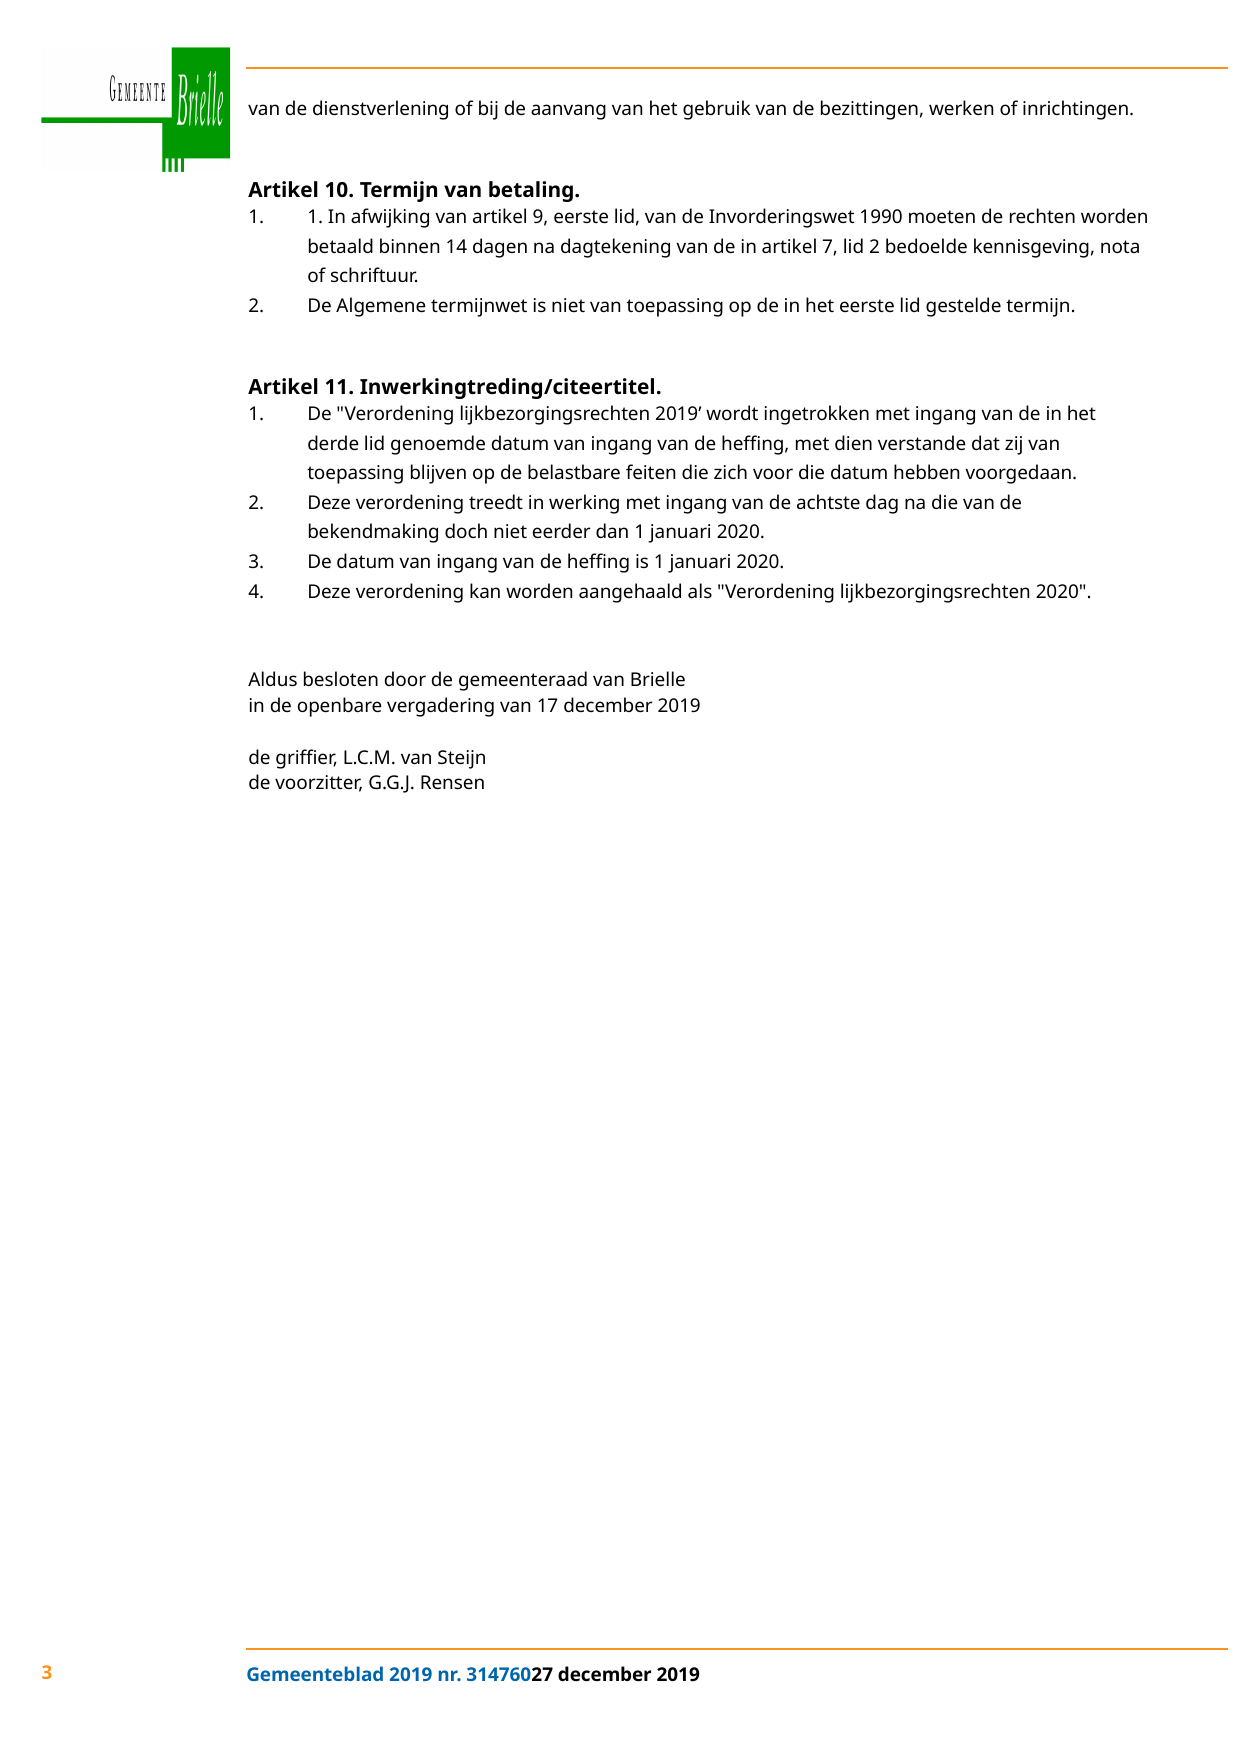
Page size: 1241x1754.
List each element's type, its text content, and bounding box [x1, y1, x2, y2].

list De datum van ingang van de heffing is 1 januari 2020. [248, 548, 1152, 574]
list 1. In afwijking van artikel 9, eerste lid, van de Invorderingswet 1990 moeten de rechten worden betaald binnen 14 dagen na dagtekening van de in artikel 7, lid 2 bedoelde kennisgeving, nota of schriftuur. [248, 203, 1152, 288]
text in de openbare vergadering van 17 december 2019 [248, 692, 1152, 718]
text Aldus besloten door de gemeenteraad van Brielle [248, 667, 1152, 692]
text Artikel 11. Inwerkingtreding/citeertitel. [248, 372, 1152, 400]
picture [41, 47, 231, 172]
list De Algemene termijnwet is niet van toepassing op de in het eerste lid gestelde termijn. [248, 292, 1152, 318]
list De "Verordening lijkbezorgingsrechten 2019’ wordt ingetrokken met ingang van de in het derde lid genoemde datum van ingang van de heffing, met dien verstande dat zij van toepassing blijven op de belastbare feiten die zich voor die datum hebben voorgedaan. [248, 400, 1152, 485]
list Deze verordening kan worden aangehaald als "Verordening lijkbezorgingsrechten 2020". [248, 578, 1152, 604]
text de voorzitter, G.G.J. Rensen [248, 769, 1152, 795]
text van de dienstverlening of bij de aanvang van het gebruik van de bezittingen, werken of inrichtingen. [248, 95, 1152, 121]
text de griffier, L.C.M. van Steijn [248, 744, 1152, 769]
text Artikel 10. Termijn van betaling. [248, 175, 1152, 203]
list Deze verordening treedt in werking met ingang van de achtste dag na die van de bekendmaking doch niet eerder dan 1 januari 2020. [248, 489, 1152, 544]
